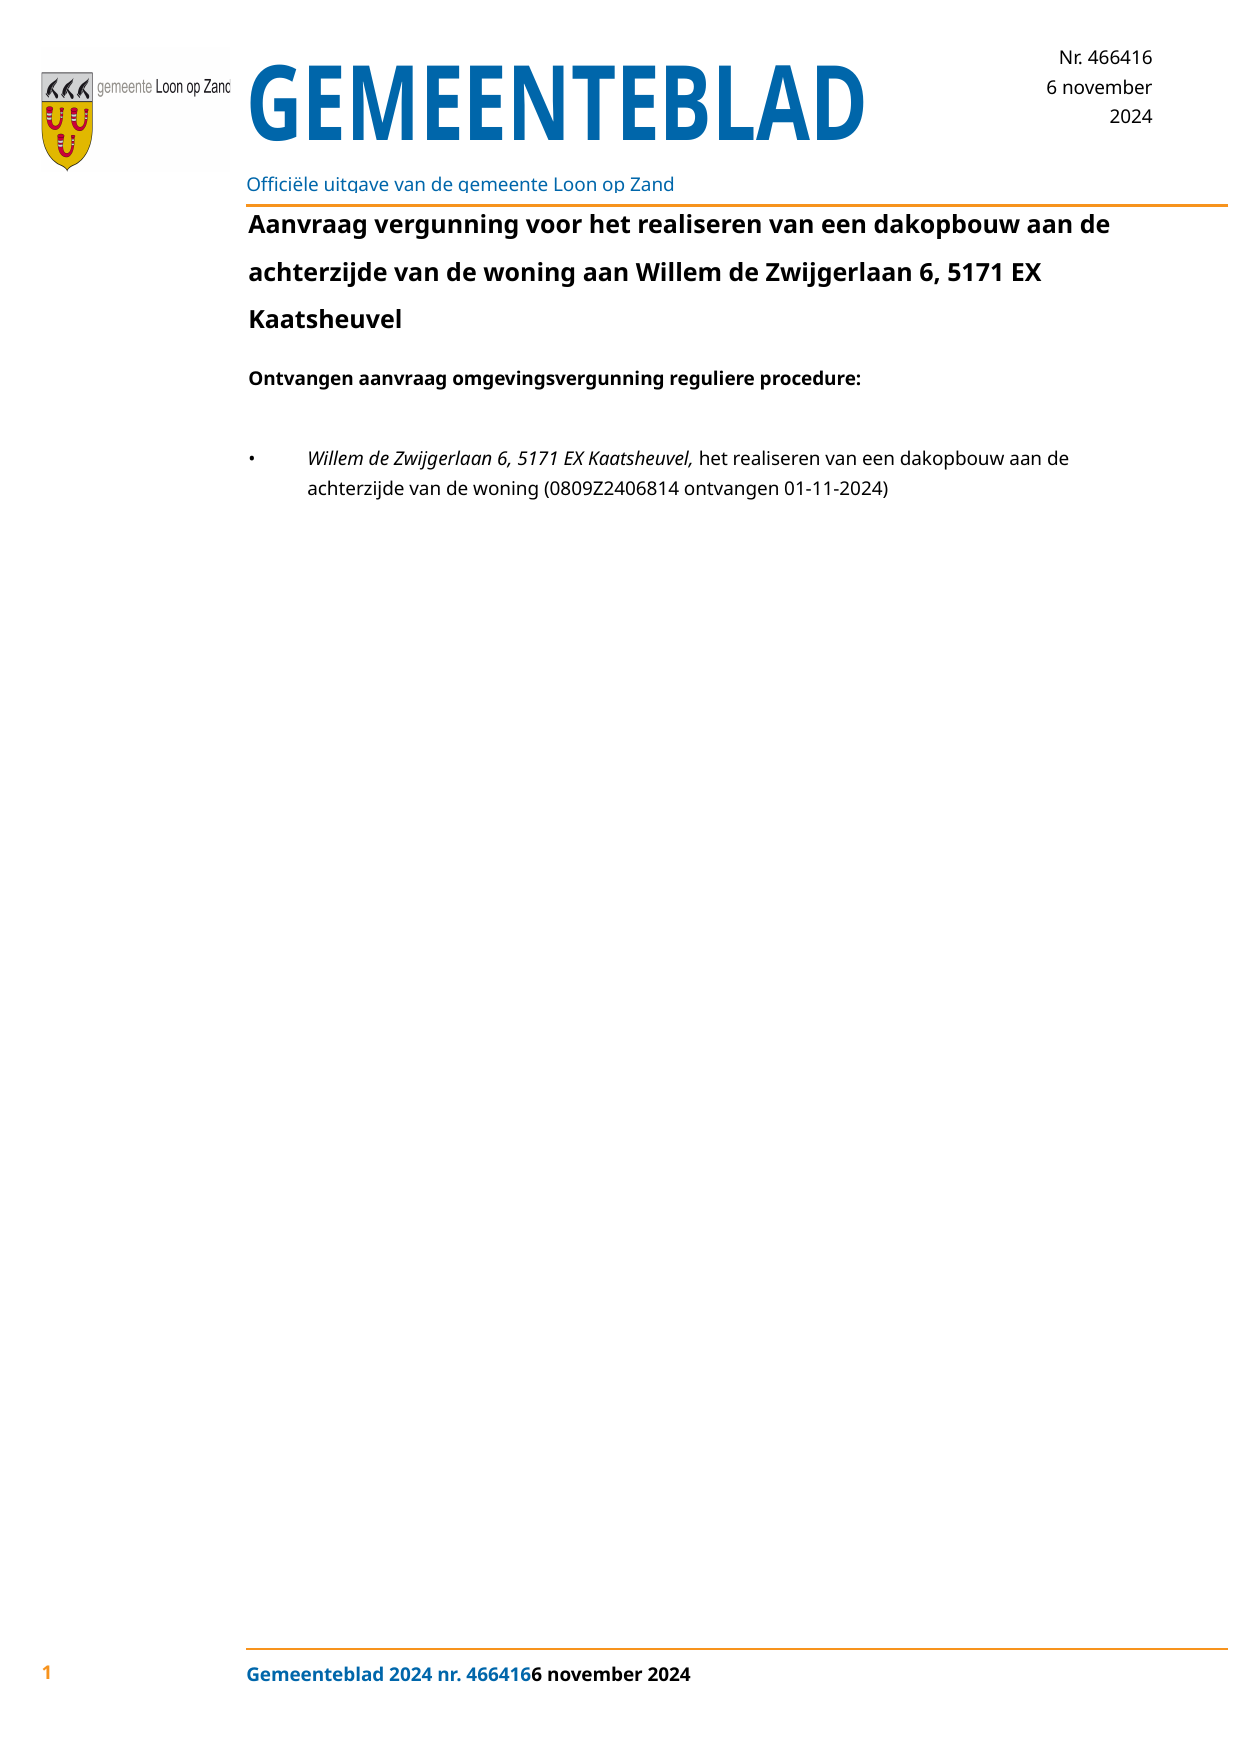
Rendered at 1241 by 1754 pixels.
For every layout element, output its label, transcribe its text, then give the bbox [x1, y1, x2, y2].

text Ontvangen aanvraag omgevingsvergunning reguliere procedure: [248, 366, 1152, 391]
picture [41, 47, 231, 172]
list Willem de Zwijgerlaan 6, 5171 EX Kaatsheuvel, het realiseren van een dakopbouw aan de achterzijde van de woning (0809Z2406814 ontvangen 01-11-2024) [248, 446, 1152, 501]
text Aanvraag vergunning voor het realiseren van een dakopbouw aan de achterzijde van de woning aan Willem de Zwijgerlaan 6, 5171 EX Kaatsheuvel [248, 207, 1152, 336]
